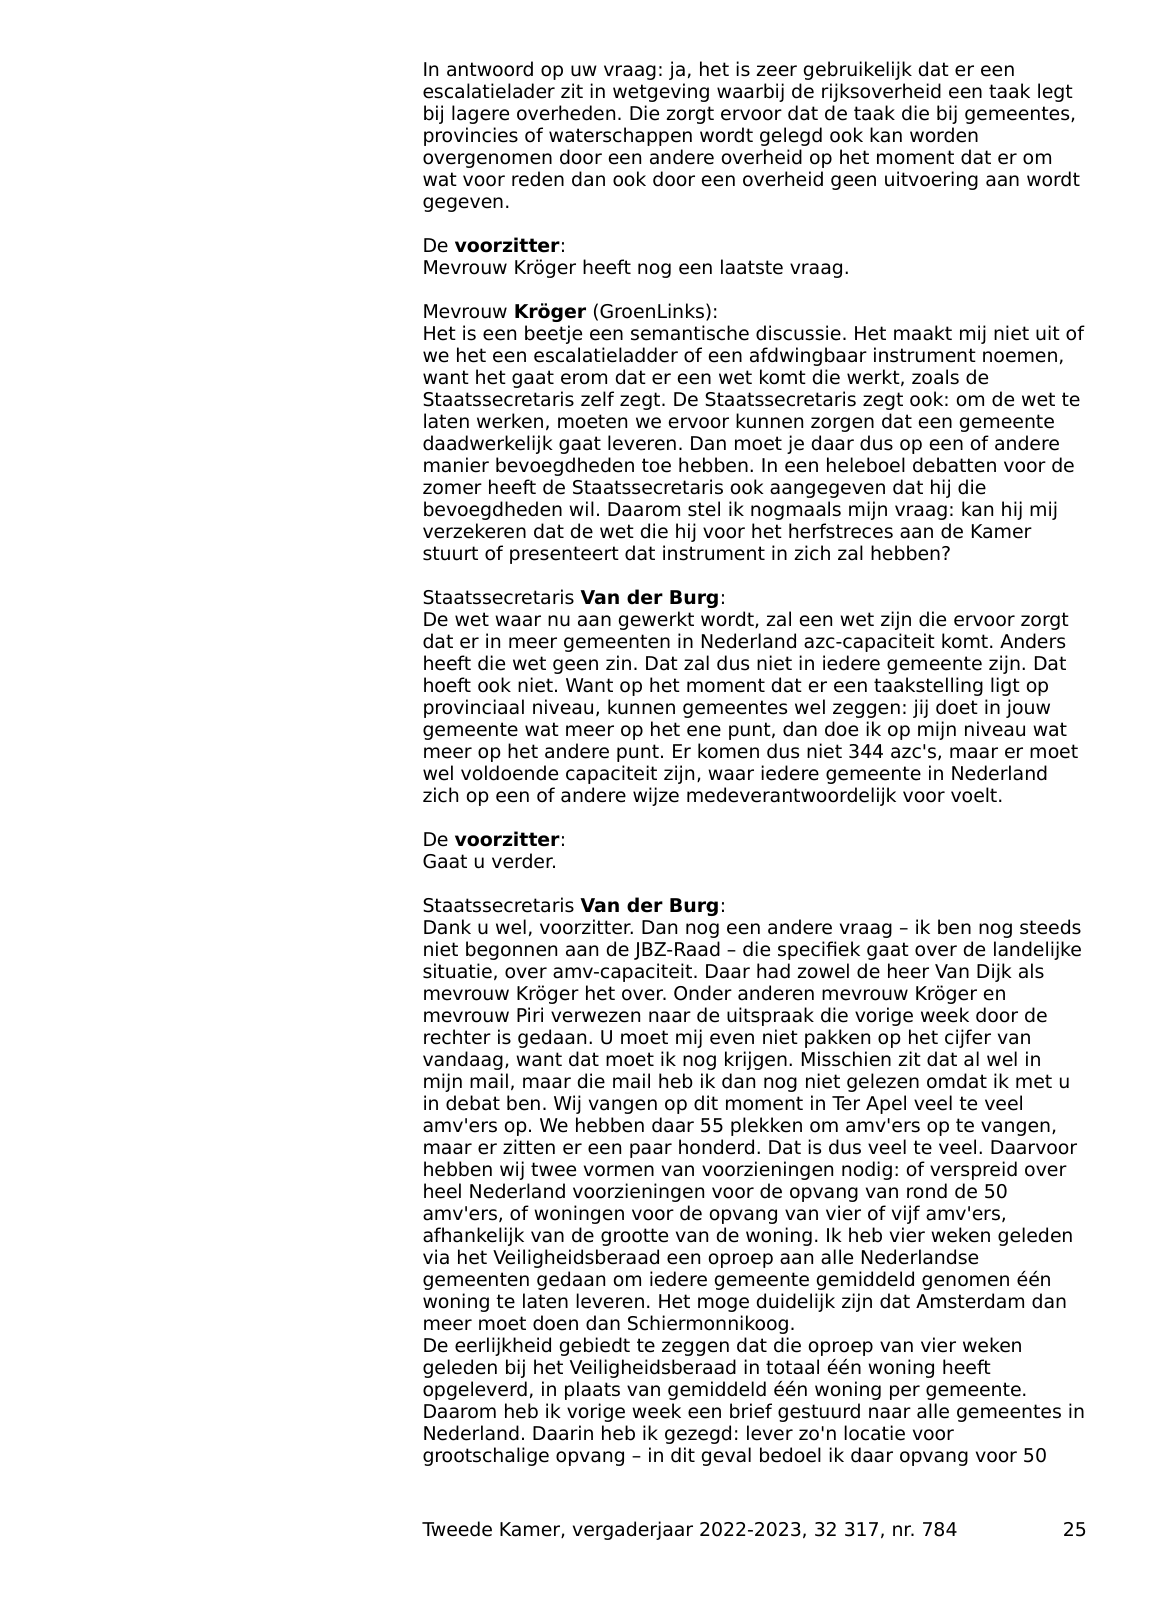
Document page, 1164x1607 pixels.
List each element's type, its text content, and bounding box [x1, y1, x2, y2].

text Staatssecretaris Van der Burg: [422, 587, 1087, 609]
text Staatssecretaris Van der Burg: [422, 895, 1087, 917]
text Gaat u verder. [422, 851, 1087, 873]
text Het is een beetje een semantische discussie. Het maakt mij niet uit of we het een escalatieladder of een afdwingbaar instrument noemen, want het gaat erom dat er een wet komt die werkt, zoals de Staatssecretaris zelf zegt. De Staatssecretaris zegt ook: om de wet te laten werken, moeten we ervoor kunnen zorgen dat een gemeente daadwerkelijk gaat leveren. Dan moet je daar dus op een of andere manier bevoegdheden toe hebben. In een heleboel debatten voor de zomer heeft de Staatssecretaris ook aangegeven dat hij die bevoegdheden wil. Daarom stel ik nogmaals mijn vraag: kan hij mij verzekeren dat de wet die hij voor het herfstreces aan de Kamer stuurt of presenteert dat instrument in zich zal hebben? [422, 323, 1087, 565]
text Mevrouw Kröger (GroenLinks): [422, 301, 1087, 323]
text De wet waar nu aan gewerkt wordt, zal een wet zijn die ervoor zorgt dat er in meer gemeenten in Nederland azc-capaciteit komt. Anders heeft die wet geen zin. Dat zal dus niet in iedere gemeente zijn. Dat hoeft ook niet. Want op het moment dat er een taakstelling ligt op provinciaal niveau, kunnen gemeentes wel zeggen: jij doet in jouw gemeente wat meer op het ene punt, dan doe ik op mijn niveau wat meer op het andere punt. Er komen dus niet 344 azc's, maar er moet wel voldoende capaciteit zijn, waar iedere gemeente in Nederland zich op een of andere wijze medeverantwoordelijk voor voelt. [422, 609, 1087, 807]
text Mevrouw Kröger heeft nog een laatste vraag. [422, 257, 1087, 279]
text De eerlijkheid gebiedt te zeggen dat die oproep van vier weken geleden bij het Veiligheidsberaad in totaal één woning heeft opgeleverd, in plaats van gemiddeld één woning per gemeente. Daarom heb ik vorige week een brief gestuurd naar alle gemeentes in Nederland. Daarin heb ik gezegd: lever zo'n locatie voor grootschalige opvang – in dit geval bedoel ik daar opvang voor 50 [422, 1335, 1087, 1467]
text De voorzitter: [422, 235, 1087, 257]
text De voorzitter: [422, 829, 1087, 851]
text In antwoord op uw vraag: ja, het is zeer gebruikelijk dat er een escalatielader zit in wetgeving waarbij de rijksoverheid een taak legt bij lagere overheden. Die zorgt ervoor dat de taak die bij gemeentes, provincies of waterschappen wordt gelegd ook kan worden overgenomen door een andere overheid op het moment dat er om wat voor reden dan ook door een overheid geen uitvoering aan wordt gegeven. [422, 59, 1087, 213]
text Dank u wel, voorzitter. Dan nog een andere vraag – ik ben nog steeds niet begonnen aan de JBZ-Raad – die specifiek gaat over de landelijke situatie, over amv-capaciteit. Daar had zowel de heer Van Dijk als mevrouw Kröger het over. Onder anderen mevrouw Kröger en mevrouw Piri verwezen naar de uitspraak die vorige week door de rechter is gedaan. U moet mij even niet pakken op het cijfer van vandaag, want dat moet ik nog krijgen. Misschien zit dat al wel in mijn mail, maar die mail heb ik dan nog niet gelezen omdat ik met u in debat ben. Wij vangen op dit moment in Ter Apel veel te veel amv'ers op. We hebben daar 55 plekken om amv'ers op te vangen, maar er zitten er een paar honderd. Dat is dus veel te veel. Daarvoor hebben wij twee vormen van voorzieningen nodig: of verspreid over heel Nederland voorzieningen voor de opvang van rond de 50 amv'ers, of woningen voor de opvang van vier of vijf amv'ers, afhankelijk van de grootte van de woning. Ik heb vier weken geleden via het Veiligheidsberaad een oproep aan alle Nederlandse gemeenten gedaan om iedere gemeente gemiddeld genomen één woning te laten leveren. Het moge duidelijk zijn dat Amsterdam dan meer moet doen dan Schiermonnikoog. [422, 917, 1087, 1335]
